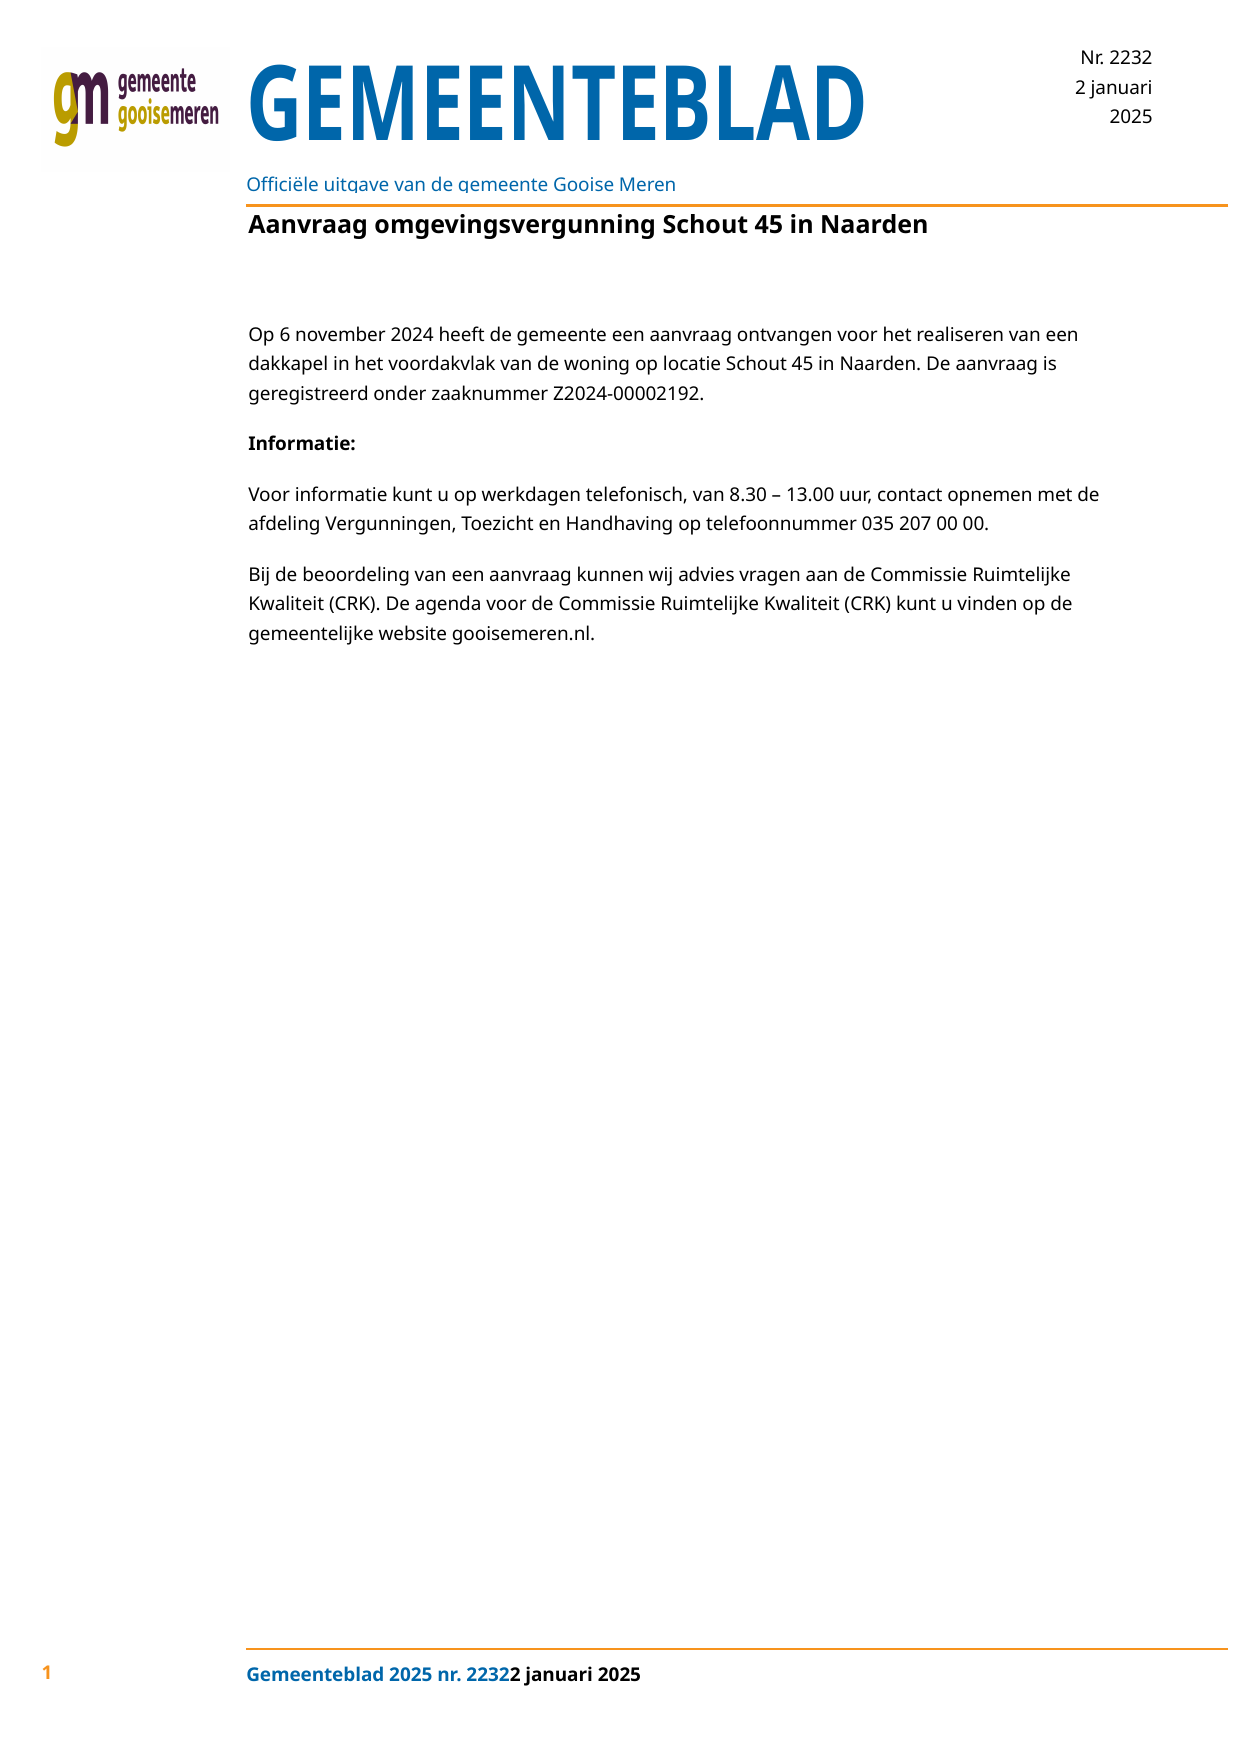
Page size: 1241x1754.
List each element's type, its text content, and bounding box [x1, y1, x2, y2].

text Op 6 november 2024 heeft de gemeente een aanvraag ontvangen voor het realiseren van een dakkapel in het voordakvlak van de woning op locatie Schout 45 in Naarden. De aanvraag is geregistreerd onder zaaknummer Z2024-00002192. [248, 321, 1152, 406]
picture [41, 47, 231, 172]
text Aanvraag omgevingsvergunning Schout 45 in Naarden [248, 207, 1152, 241]
text Voor informatie kunt u op werkdagen telefonisch, van 8.30 – 13.00 uur, contact opnemen met de afdeling Vergunningen, Toezicht en Handhaving op telefoonnummer 035 207 00 00. [248, 481, 1152, 536]
text Informatie: [248, 430, 1152, 456]
text Bij de beoordeling van een aanvraag kunnen wij advies vragen aan de Commissie Ruimtelijke Kwaliteit (CRK). De agenda voor de Commissie Ruimtelijke Kwaliteit (CRK) kunt u vinden op de gemeentelijke website gooisemeren.nl. [248, 561, 1152, 646]
